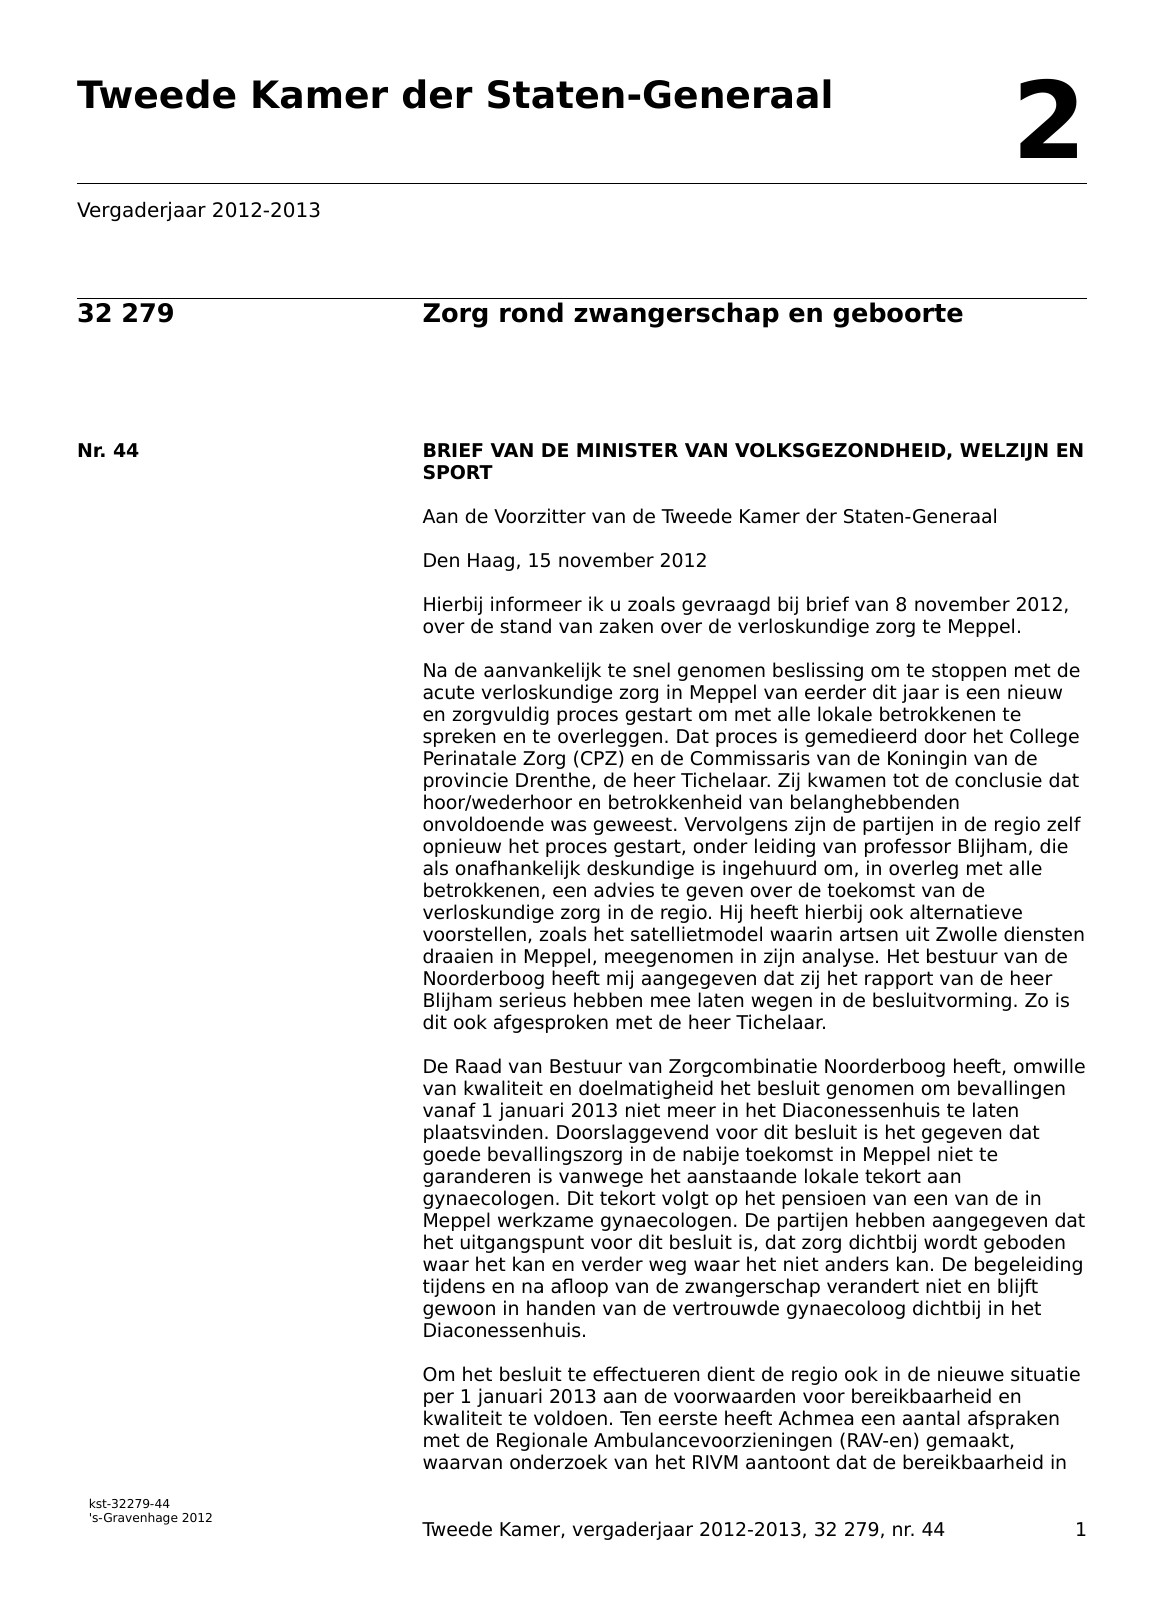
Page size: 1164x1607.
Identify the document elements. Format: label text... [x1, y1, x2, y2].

subtitle 32 279 Zorg rond zwangerschap en geboorte [77, 299, 1087, 329]
table_header 2 [886, 59, 1087, 183]
text Om het besluit te effectueren dient de regio ook in de nieuwe situatie per 1 januari 2013 aan de voorwaarden voor bereikbaarheid en kwaliteit te voldoen. Ten eerste heeft Achmea een aantal afspraken met de Regionale Ambulancevoorzieningen (RAV-en) gemaakt, waarvan onderzoek van het RIVM aantoont dat de bereikbaarheid in [422, 1364, 1087, 1474]
text 's-Gravenhage 2012 [88, 1511, 323, 1525]
text Na de aanvankelijk te snel genomen beslissing om te stoppen met de acute verloskundige zorg in Meppel van eerder dit jaar is een nieuw en zorgvuldig proces gestart om met alle lokale betrokkenen te spreken en te overleggen. Dat proces is gemedieerd door het College Perinatale Zorg (CPZ) en de Commissaris van de Koningin van de provincie Drenthe, de heer Tichelaar. Zij kwamen tot de conclusie dat hoor/wederhoor en betrokkenheid van belanghebbenden onvoldoende was geweest. Vervolgens zijn de partijen in de regio zelf opnieuw het proces gestart, onder leiding van professor Blijham, die als onafhankelijk deskundige is ingehuurd om, in overleg met alle betrokkenen, een advies te geven over de toekomst van de verloskundige zorg in de regio. Hij heeft hierbij ook alternatieve voorstellen, zoals het satellietmodel waarin artsen uit Zwolle diensten draaien in Meppel, meegenomen in zijn analyse. Het bestuur van de Noorderboog heeft mij aangegeven dat zij het rapport van de heer Blijham serieus hebben mee laten wegen in de besluitvorming. Zo is dit ook afgesproken met de heer Tichelaar. [422, 660, 1087, 1034]
subtitle Nr. 44 BRIEF VAN DE MINISTER VAN VOLKSGEZONDHEID, WELZIJN EN SPORT [77, 440, 1087, 484]
text De Raad van Bestuur van Zorgcombinatie Noorderboog heeft, omwille van kwaliteit en doelmatigheid het besluit genomen om bevallingen vanaf 1 januari 2013 niet meer in het Diaconessenhuis te laten plaatsvinden. Doorslaggevend voor dit besluit is het gegeven dat goede bevallingszorg in de nabije toekomst in Meppel niet te garanderen is vanwege het aanstaande lokale tekort aan gynaecologen. Dit tekort volgt op het pensioen van een van de in Meppel werkzame gynaecologen. De partijen hebben aangegeven dat het uitgangspunt voor dit besluit is, dat zorg dichtbij wordt geboden waar het kan en verder weg waar het niet anders kan. De begeleiding tijdens en na afloop van de zwangerschap verandert niet en blijft gewoon in handen van de vertrouwde gynaecoloog dichtbij in het Diaconessenhuis. [422, 1056, 1087, 1342]
text kst-32279-44 [88, 1497, 323, 1511]
text Hierbij informeer ik u zoals gevraagd bij brief van 8 november 2012, over de stand van zaken over de verloskundige zorg te Meppel. [422, 594, 1087, 638]
table_cell Vergaderjaar 2012-2013 [77, 184, 1087, 298]
table_header Tweede Kamer der Staten-Generaal [77, 59, 886, 183]
text Den Haag, 15 november 2012 [422, 550, 1087, 572]
text Aan de Voorzitter van de Tweede Kamer der Staten-Generaal [422, 506, 1087, 528]
